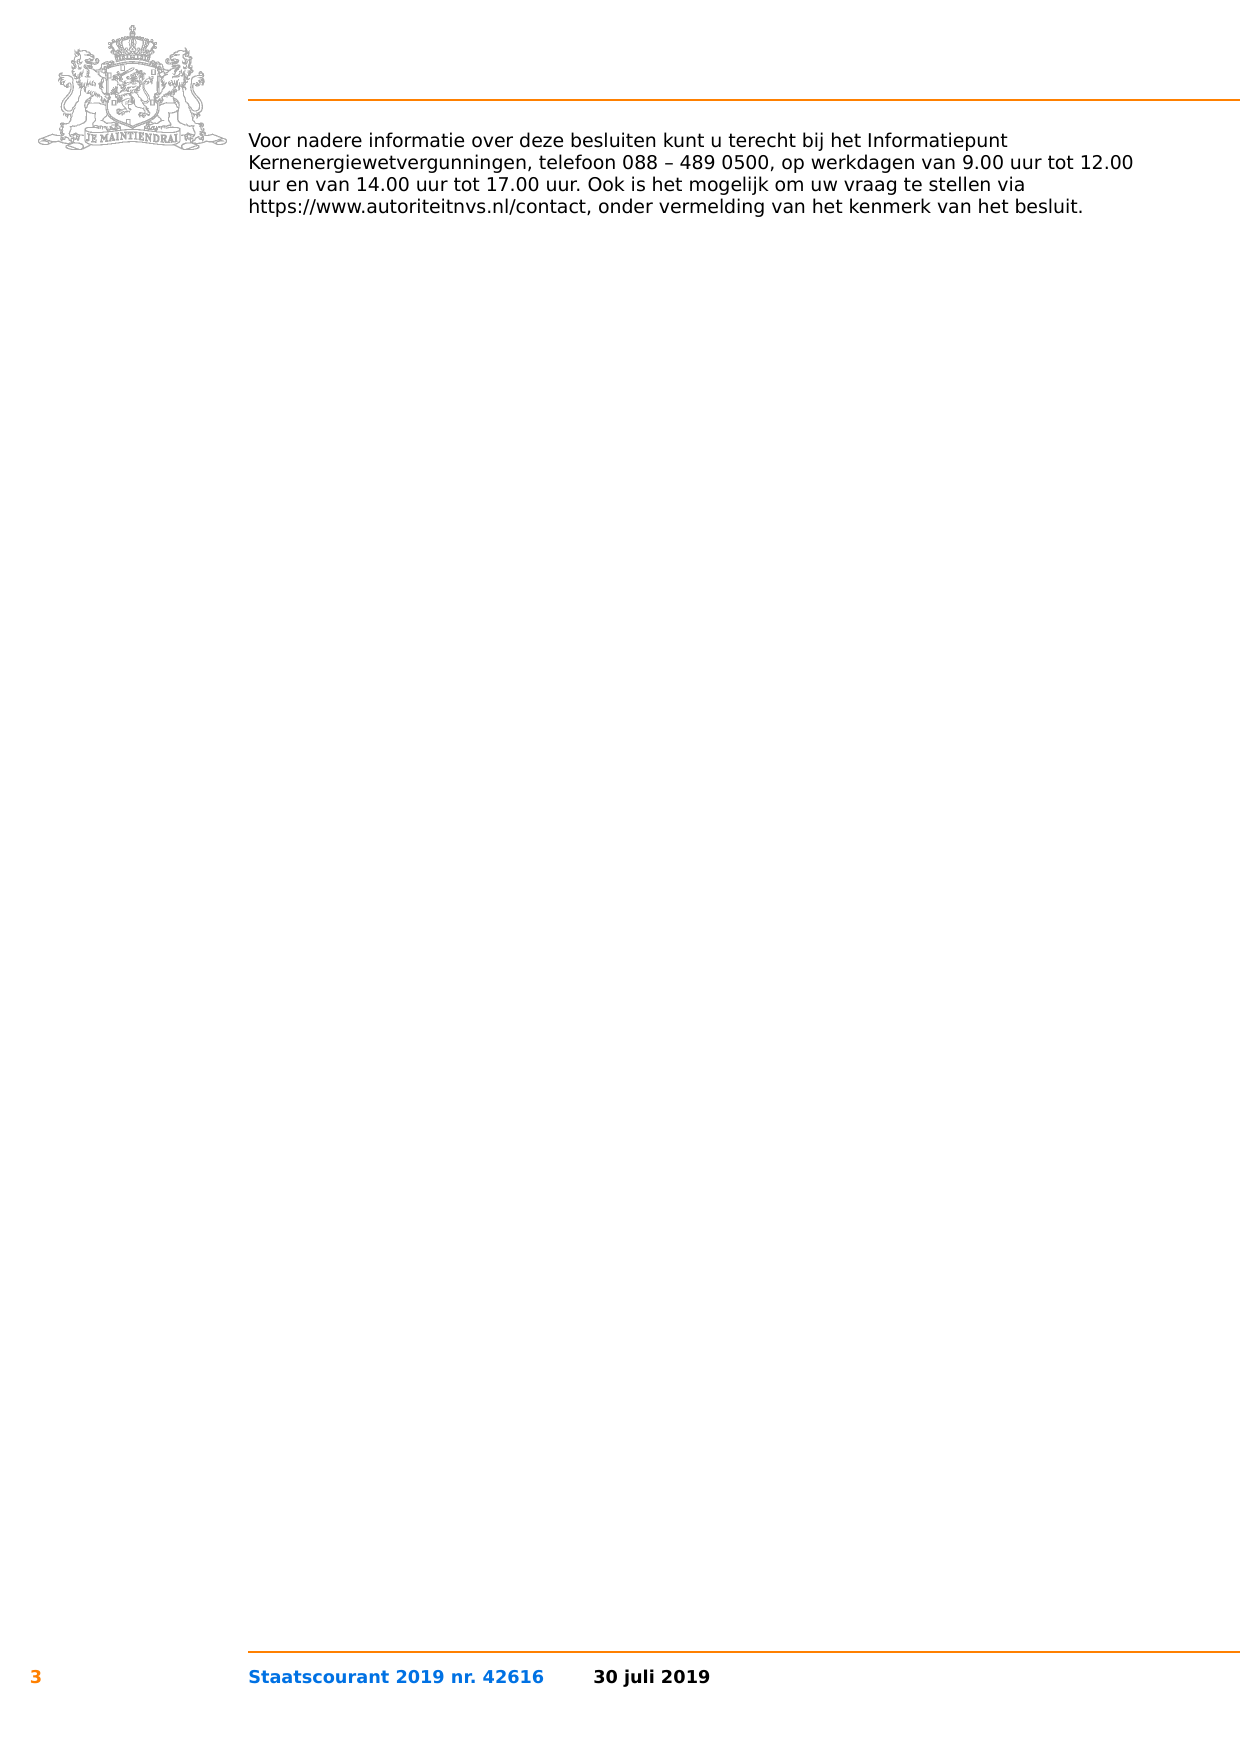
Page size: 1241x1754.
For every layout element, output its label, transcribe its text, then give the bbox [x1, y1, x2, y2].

picture [38, 25, 227, 150]
text Voor nadere informatie over deze besluiten kunt u terecht bij het Informatiepunt Kernenergiewetvergunningen, telefoon 088 – 489 0500, op werkdagen van 9.00 uur tot 12.00 uur en van 14.00 uur tot 17.00 uur. Ook is het mogelijk om uw vraag te stellen via https://www.autoriteitnvs.nl/contact, onder vermelding van het kenmerk van het besluit. [248, 130, 1163, 218]
